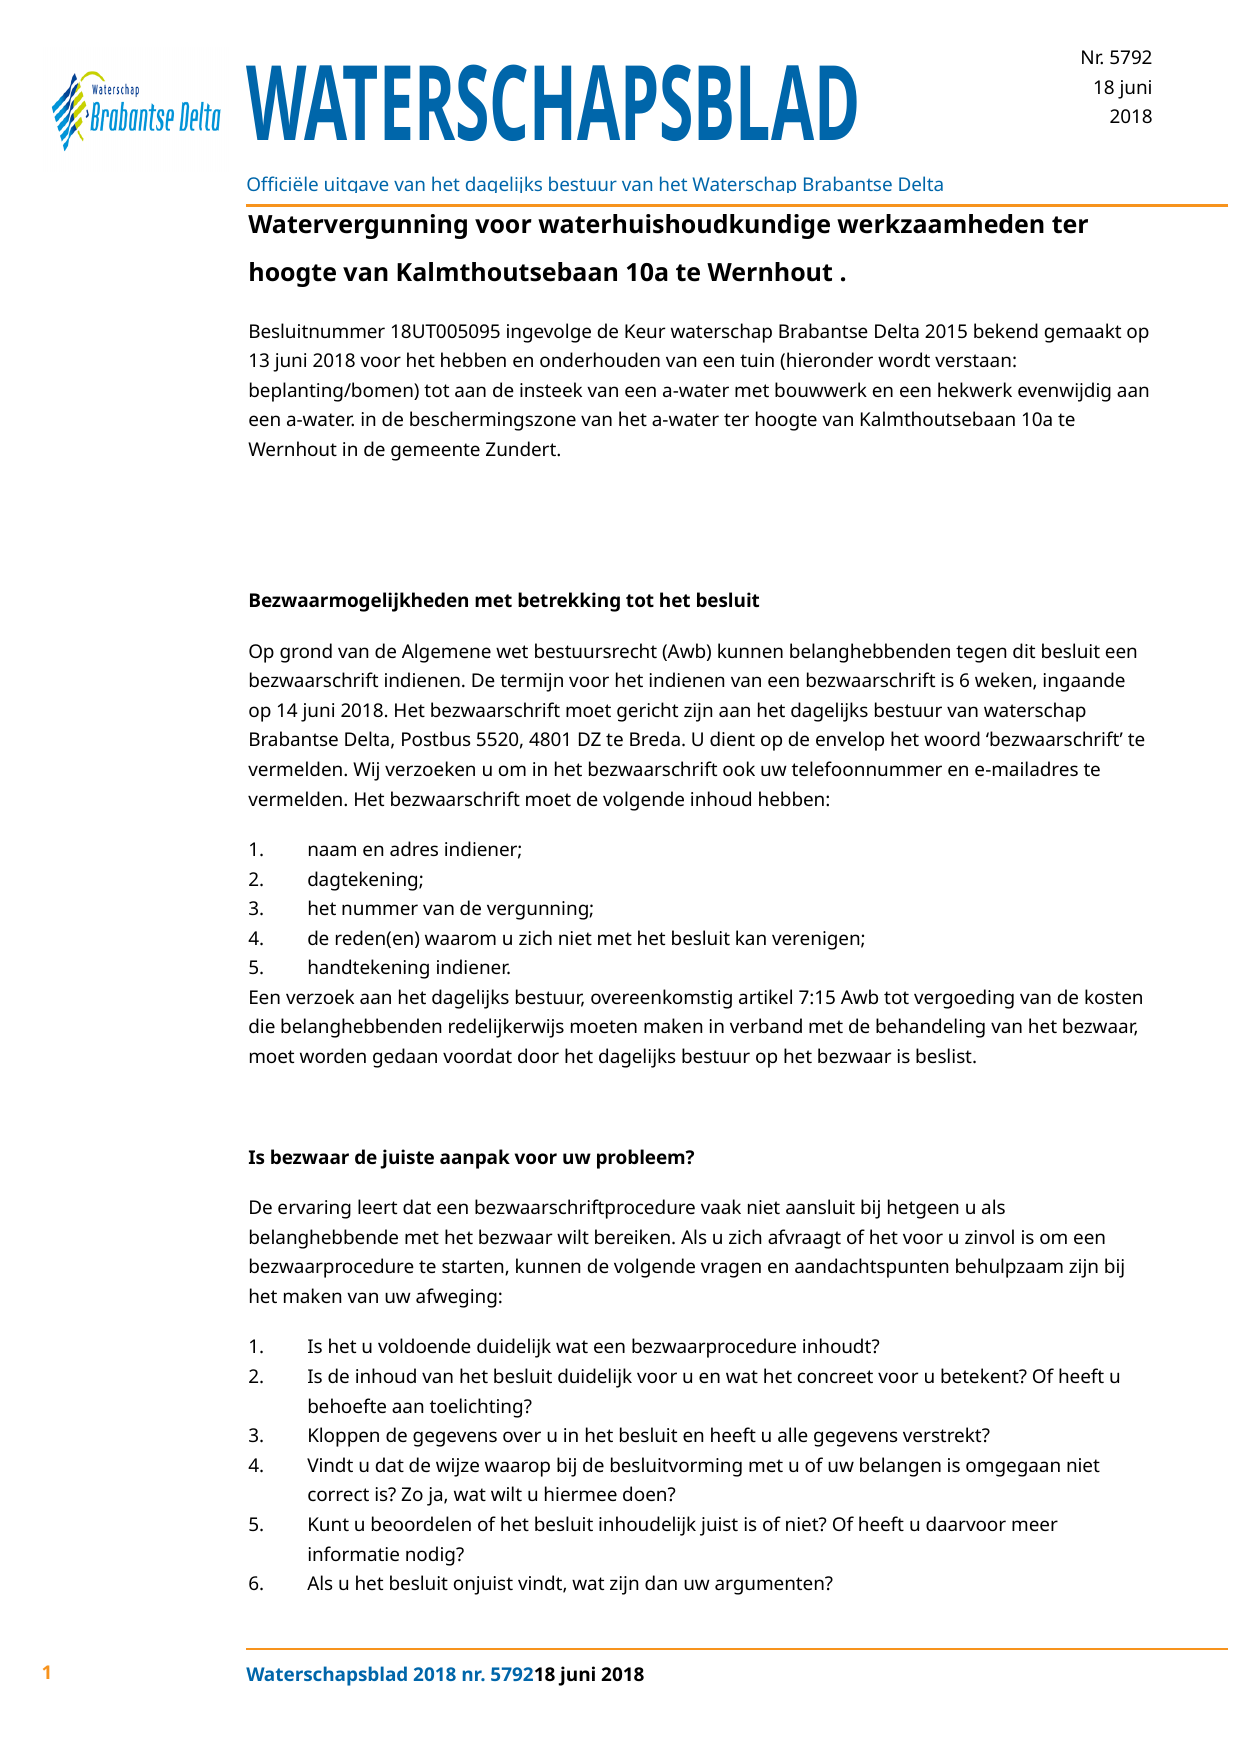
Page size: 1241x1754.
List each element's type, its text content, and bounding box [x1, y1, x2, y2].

picture [41, 47, 231, 172]
text Watervergunning voor waterhuishoudkundige werkzaamheden ter hoogte van Kalmthoutsebaan 10a te Wernhout . [248, 207, 1152, 288]
text De ervaring leert dat een bezwaarschriftprocedure vaak niet aansluit bij hetgeen u als belanghebbende met het bezwaar wilt bereiken. Als u zich afvraagt of het voor u zinvol is om een bezwaarprocedure te starten, kunnen de volgende vragen en aandachtspunten behulpzaam zijn bij het maken van uw afweging: [248, 1194, 1152, 1309]
list Als u het besluit onjuist vindt, wat zijn dan uw argumenten? [248, 1570, 1152, 1596]
list Kunt u beoordelen of het besluit inhoudelijk juist is of niet? Of heeft u daarvoor meer informatie nodig? [248, 1511, 1152, 1567]
list Is de inhoud van het besluit duidelijk voor u en wat het concreet voor u betekent? Of heeft u behoefte aan toelichting? [248, 1363, 1152, 1419]
text Is bezwaar de juiste aanpak voor uw probleem? [248, 1144, 1152, 1170]
text Op grond van de Algemene wet bestuursrecht (Awb) kunnen belanghebbenden tegen dit besluit een bezwaarschrift indienen. De termijn voor het indienen van een bezwaarschrift is 6 weken, ingaande op 14 juni 2018. Het bezwaarschrift moet gericht zijn aan het dagelijks bestuur van waterschap Brabantse Delta, Postbus 5520, 4801 DZ te Breda. U dient op de envelop het woord ‘bezwaarschrift’ te vermelden. Wij verzoeken u om in het bezwaarschrift ook uw telefoonnummer en e‑mailadres te vermelden. Het bezwaarschrift moet de volgende inhoud hebben: [248, 638, 1152, 812]
list handtekening indiener. [248, 954, 1152, 980]
text Bezwaarmogelijkheden met betrekking tot het besluit [248, 587, 1152, 613]
list naam en adres indiener; [248, 836, 1152, 862]
list de reden(en) waarom u zich niet met het besluit kan verenigen; [248, 925, 1152, 951]
list dagtekening; [248, 866, 1152, 892]
list het nummer van de vergunning; [248, 895, 1152, 921]
text Besluitnummer 18UT005095 ingevolge de Keur waterschap Brabantse Delta 2015 bekend gemaakt op 13 juni 2018 voor het hebben en onderhouden van een tuin (hieronder wordt verstaan: beplanting/bomen) tot aan de insteek van een a-water met bouwwerk en een hekwerk evenwijdig aan een a-water. in de beschermingszone van het a-water ter hoogte van Kalmthoutsebaan 10a te Wernhout in de gemeente Zundert. [248, 318, 1152, 462]
list Is het u voldoende duidelijk wat een bezwaarprocedure inhoudt? [248, 1334, 1152, 1359]
text Een verzoek aan het dagelijks bestuur, overeenkomstig artikel 7:15 Awb tot vergoeding van de kosten die belanghebbenden redelijkerwijs moeten maken in verband met de behandeling van het bezwaar, moet worden gedaan voordat door het dagelijks bestuur op het bezwaar is beslist. [248, 984, 1152, 1069]
list Kloppen de gegevens over u in het besluit en heeft u alle gegevens verstrekt? [248, 1422, 1152, 1448]
list Vindt u dat de wijze waarop bij de besluitvorming met u of uw belangen is omgegaan niet correct is? Zo ja, wat wilt u hiermee doen? [248, 1452, 1152, 1507]
